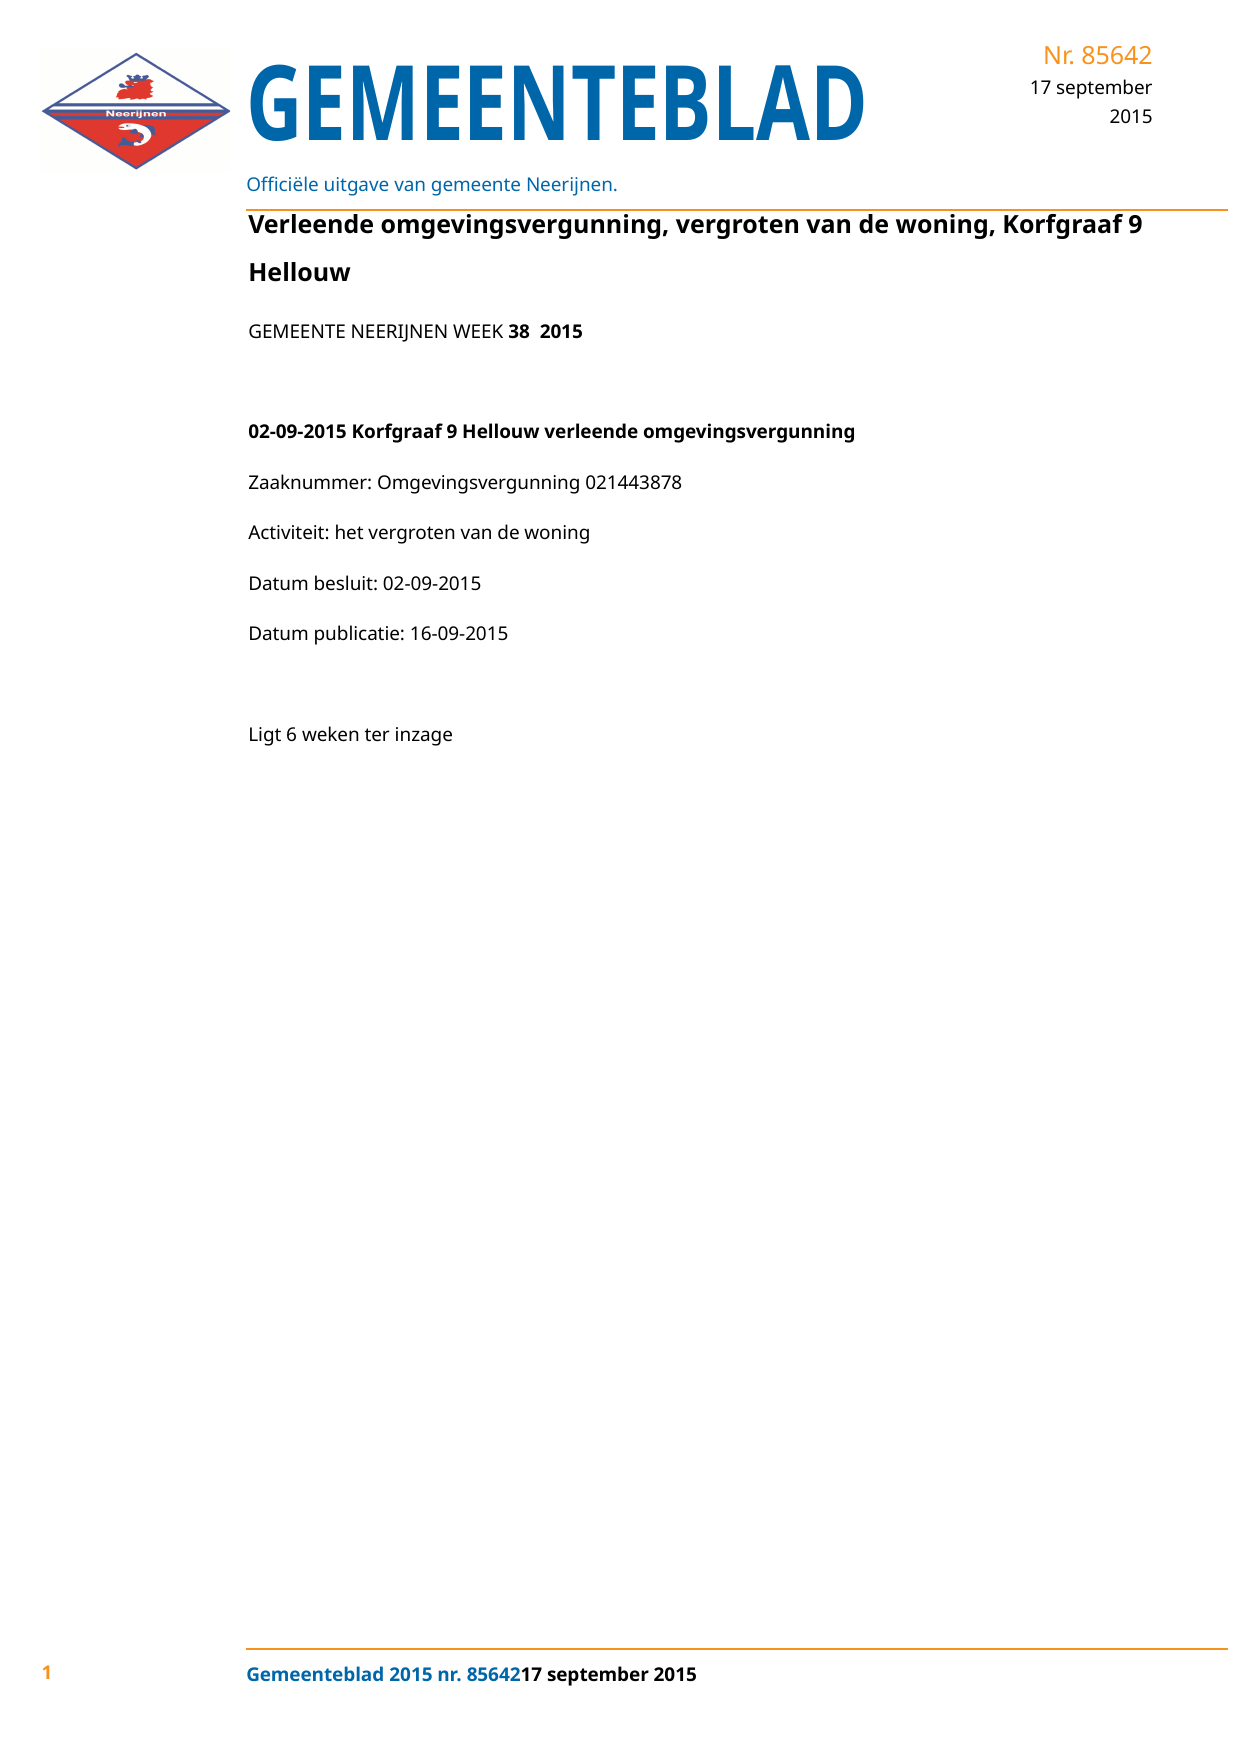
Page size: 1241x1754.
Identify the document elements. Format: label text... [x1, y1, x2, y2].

text Zaaknummer: Omgevingsvergunning 021443878 [248, 469, 1152, 495]
text Ligt 6 weken ter inzage [248, 721, 1152, 747]
text 02-09-2015 Korfgraaf 9 Hellouw verleende omgevingsvergunning [248, 419, 1152, 444]
text Activiteit: het vergroten van de woning [248, 519, 1152, 545]
text Datum besluit: 02-09-2015 [248, 570, 1152, 596]
text Datum publicatie: 16-09-2015 [248, 620, 1152, 646]
text GEMEENTE NEERIJNEN WEEK 38 2015 [248, 318, 1152, 344]
text Verleende omgevingsvergunning, vergroten van de woning, Korfgraaf 9 Hellouw [248, 211, 1152, 288]
picture [41, 47, 231, 172]
